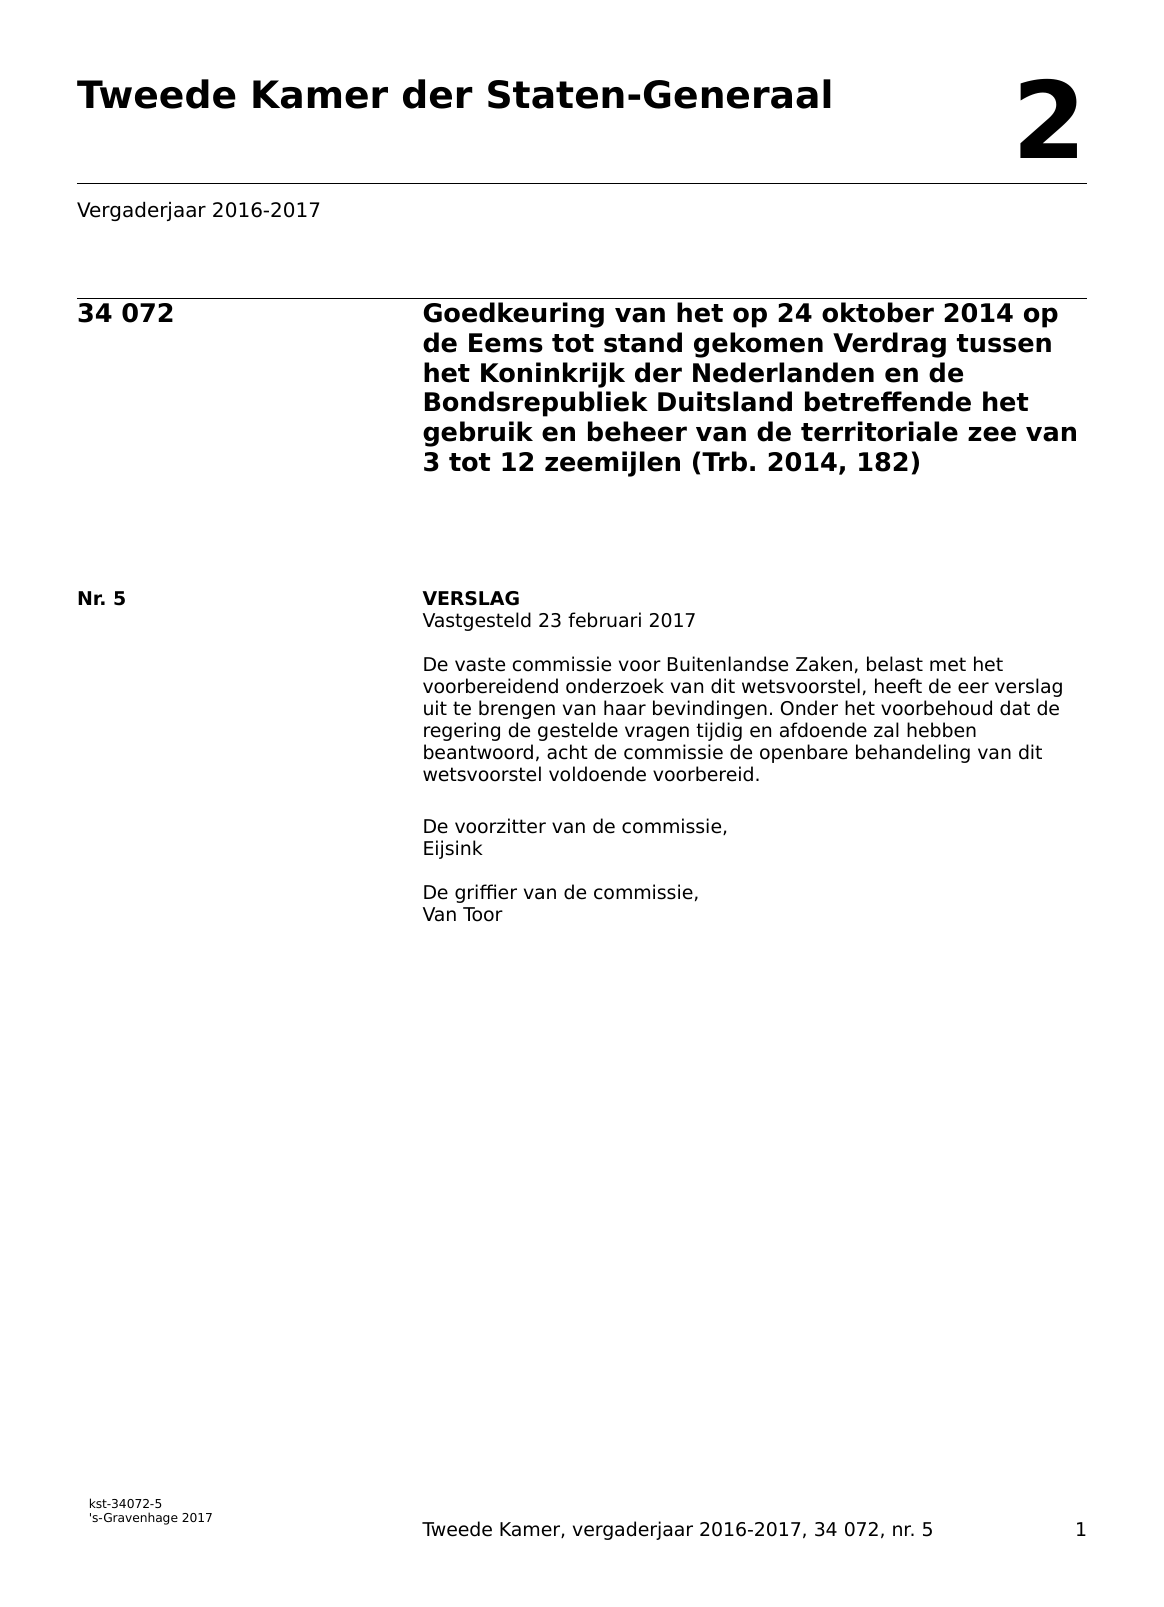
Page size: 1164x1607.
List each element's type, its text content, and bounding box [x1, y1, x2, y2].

text De vaste commissie voor Buitenlandse Zaken, belast met het voorbereidend onderzoek van dit wetsvoorstel, heeft de eer verslag uit te brengen van haar bevindingen. Onder het voorbehoud dat de regering de gestelde vragen tijdig en afdoende zal hebben beantwoord, acht de commissie de openbare behandeling van dit wetsvoorstel voldoende voorbereid. [422, 654, 1087, 786]
text Vastgesteld 23 februari 2017 [422, 610, 1087, 632]
text 's-Gravenhage 2017 [88, 1511, 323, 1525]
text De griffier van de commissie, Van Toor [422, 882, 1087, 926]
subtitle Nr. 5 VERSLAG [77, 588, 1087, 610]
table_cell Vergaderjaar 2016-2017 [77, 184, 1087, 298]
text kst-34072-5 [88, 1497, 323, 1511]
table_header 2 [886, 59, 1087, 183]
text De voorzitter van de commissie, Eijsink [422, 816, 1087, 860]
subtitle 34 072 Goedkeuring van het op 24 oktober 2014 op de Eems tot stand gekomen Verdrag tussen het Koninkrijk der Nederlanden en de Bondsrepubliek Duitsland betreffende het gebruik en beheer van de territoriale zee van 3 tot 12 zeemijlen (Trb. 2014, 182) [77, 299, 1087, 477]
table_header Tweede Kamer der Staten-Generaal [77, 59, 886, 183]
